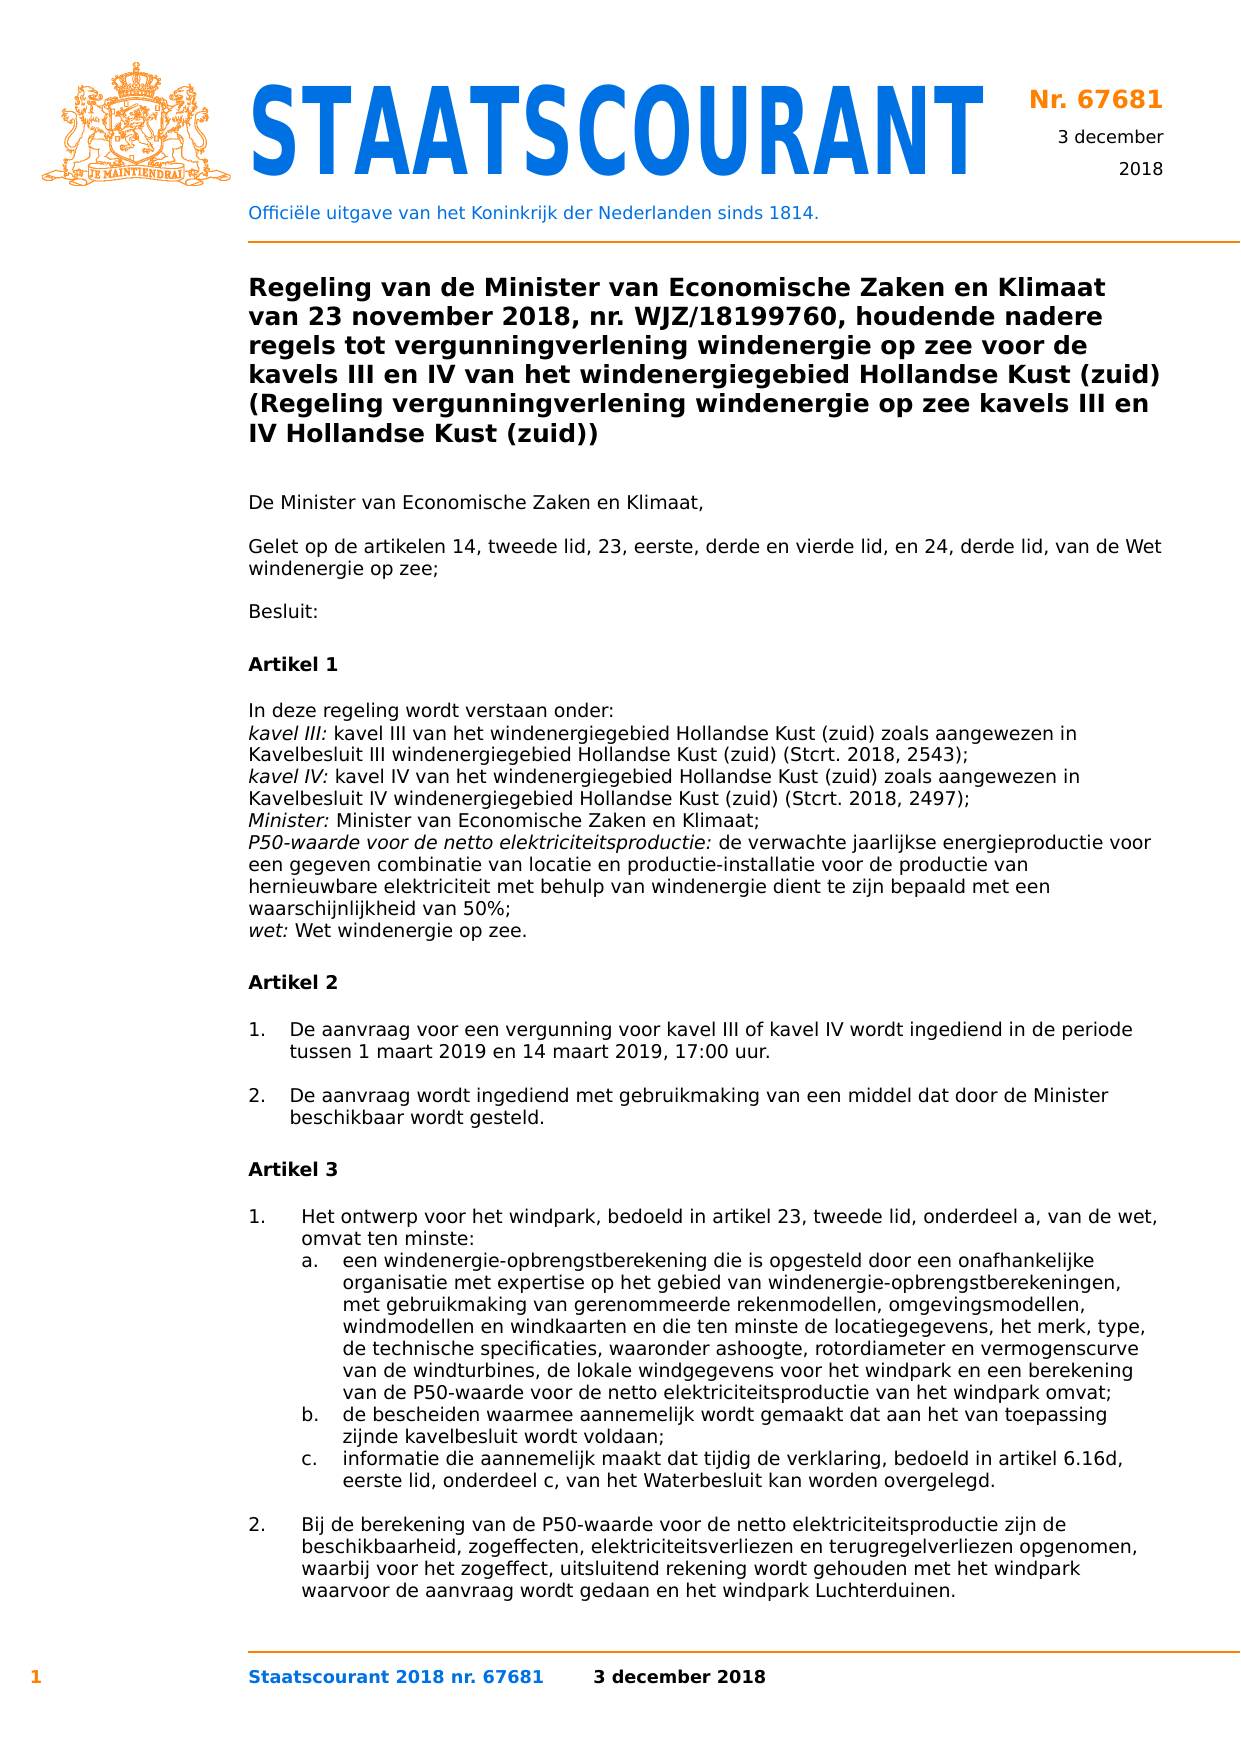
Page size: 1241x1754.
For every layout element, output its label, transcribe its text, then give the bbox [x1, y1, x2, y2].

text kavel III: kavel III van het windenergiegebied Hollandse Kust (zuid) zoals aangewezen in Kavelbesluit III windenergiegebied Hollandse Kust (zuid) (Stcrt. 2018, 2543); [248, 722, 1163, 766]
text 1. Het ontwerp voor het windpark, bedoeld in artikel 23, tweede lid, onderdeel a, van de wet, omvat ten minste: [248, 1206, 1163, 1250]
text Minister: Minister van Economische Zaken en Klimaat; [248, 810, 1163, 832]
text 1. De aanvraag voor een vergunning voor kavel III of kavel IV wordt ingediend in de periode tussen 1 maart 2019 en 14 maart 2019, 17:00 uur. [248, 1019, 1163, 1063]
text In deze regeling wordt verstaan onder: [248, 700, 1163, 722]
subtitle Artikel 1 [248, 653, 1163, 675]
text P50-waarde voor de netto elektriciteitsproductie: de verwachte jaarlijkse energieproductie voor een gegeven combinatie van locatie en productie-installatie voor de productie van hernieuwbare elektriciteit met behulp van windenergie dient te zijn bepaald met een waarschijnlijkheid van 50%; [248, 832, 1163, 920]
table_header STAATSCOURANT [248, 62, 998, 203]
table_cell 3 december [998, 121, 1240, 153]
text De Minister van Economische Zaken en Klimaat, [248, 492, 1163, 514]
picture [41, 62, 231, 186]
text Gelet op de artikelen 14, tweede lid, 23, eerste, derde en vierde lid, en 24, derde lid, van de Wet windenergie op zee; [248, 536, 1163, 579]
subtitle Artikel 3 [248, 1159, 1163, 1181]
text kavel IV: kavel IV van het windenergiegebied Hollandse Kust (zuid) zoals aangewezen in Kavelbesluit IV windenergiegebied Hollandse Kust (zuid) (Stcrt. 2018, 2497); [248, 766, 1163, 810]
text 2. De aanvraag wordt ingediend met gebruikmaking van een middel dat door de Minister beschikbaar wordt gesteld. [248, 1085, 1163, 1129]
text Besluit: [248, 601, 1163, 623]
table_cell 2018 [998, 153, 1240, 203]
text b. de bescheiden waarmee aannemelijk wordt gemaakt dat aan het van toepassing zijnde kavelbesluit wordt voldaan; [301, 1404, 1163, 1448]
subtitle Artikel 2 [248, 972, 1163, 994]
text 2. Bij de berekening van de P50-waarde voor de netto elektriciteitsproductie zijn de beschikbaarheid, zogeffecten, elektriciteitsverliezen en terugregelverliezen opgenomen, waarbij voor het zogeffect, uitsluitend rekening wordt gehouden met het windpark waarvoor de aanvraag wordt gedaan en het windpark Luchterduinen. [248, 1513, 1163, 1601]
text wet: Wet windenergie op zee. [248, 920, 1163, 942]
text c. informatie die aannemelijk maakt dat tijdig de verklaring, bedoeld in artikel 6.16d, eerste lid, onderdeel c, van het Waterbesluit kan worden overgelegd. [301, 1448, 1163, 1492]
text a. een windenergie-opbrengstberekening die is opgesteld door een onafhankelijke organisatie met expertise op het gebied van windenergie-opbrengstberekeningen, met gebruikmaking van gerenommeerde rekenmodellen, omgevingsmodellen, windmodellen en windkaarten en die ten minste de locatiegegevens, het merk, type, de technische specificaties, waaronder ashoogte, rotordiameter en vermogenscurve van de windturbines, de lokale windgegevens voor het windpark en een berekening van de P50-waarde voor de netto elektriciteitsproductie van het windpark omvat; [301, 1250, 1163, 1404]
table_header Nr. 67681 [998, 62, 1240, 121]
table_header [25, 62, 248, 241]
table_cell Officiële uitgave van het Koninkrijk der Nederlanden sinds 1814. [248, 203, 1240, 241]
subtitle Regeling van de Minister van Economische Zaken en Klimaat van 23 november 2018, nr. WJZ/18199760, houdende nadere regels tot vergunningverlening windenergie op zee voor de kavels III en IV van het windenergiegebied Hollandse Kust (zuid) (Regeling vergunningverlening windenergie op zee kavels III en IV Hollandse Kust (zuid)) [248, 273, 1163, 448]
